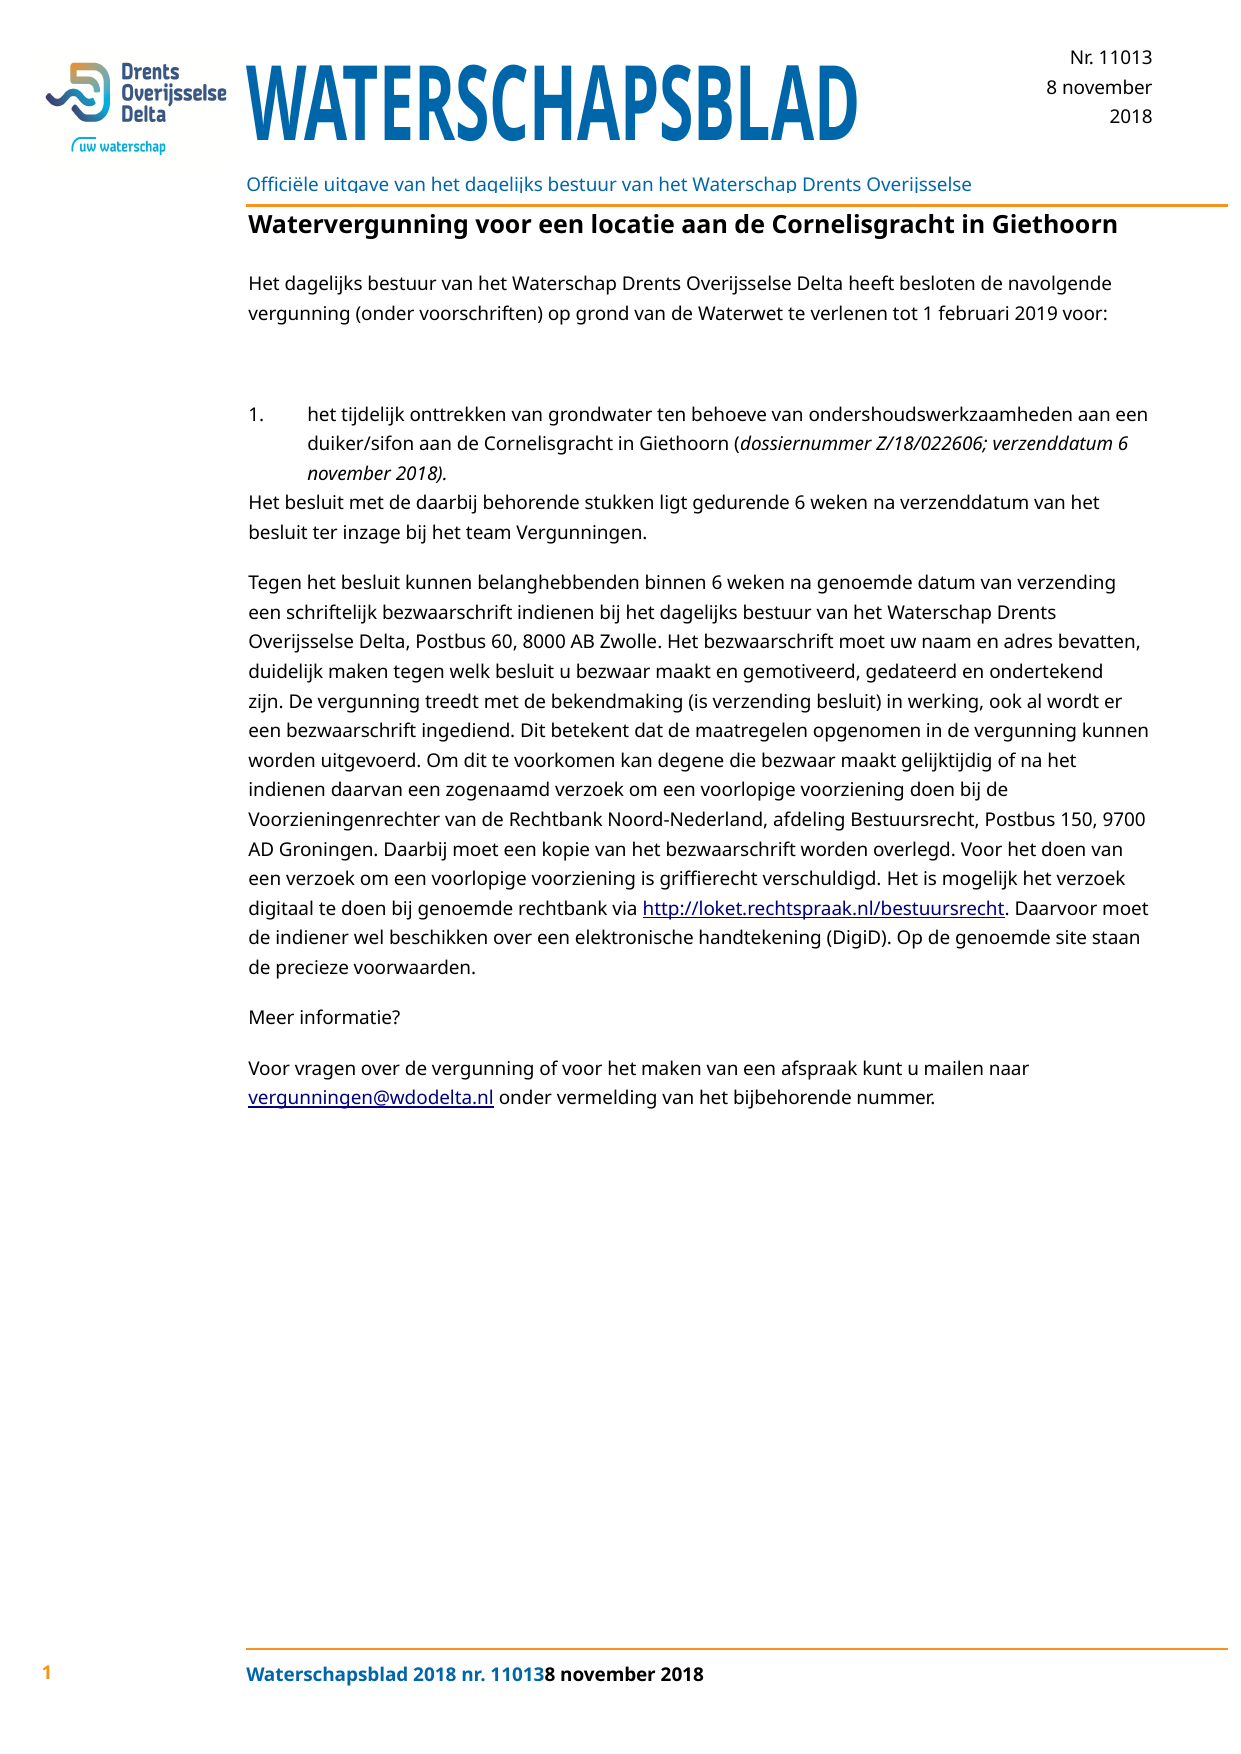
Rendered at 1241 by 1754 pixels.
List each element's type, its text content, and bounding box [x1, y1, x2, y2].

text Voor vragen over de vergunning of voor het maken van een afspraak kunt u mailen naar vergunningen@wdodelta.nl onder vermelding van het bijbehorende nummer. [248, 1055, 1152, 1110]
picture [41, 47, 231, 172]
text Het besluit met de daarbij behorende stukken ligt gedurende 6 weken na verzenddatum van het besluit ter inzage bij het team Vergunningen. [248, 489, 1152, 545]
text Het dagelijks bestuur van het Waterschap Drents Overijsselse Delta heeft besloten de navolgende vergunning (onder voorschriften) op grond van de Waterwet te verlenen tot 1 februari 2019 voor: [248, 270, 1152, 326]
text Watervergunning voor een locatie aan de Cornelisgracht in Giethoorn [248, 207, 1152, 241]
list het tijdelijk onttrekken van grondwater ten behoeve van ondershoudswerkzaamheden aan een duiker/sifon aan de Cornelisgracht in Giethoorn (dossiernummer Z/18/022606; verzenddatum 6 november 2018). [248, 401, 1152, 486]
text Meer informatie? [248, 1004, 1152, 1030]
text Tegen het besluit kunnen belanghebbenden binnen 6 weken na genoemde datum van verzending een schriftelijk bezwaarschrift indienen bij het dagelijks bestuur van het Waterschap Drents Overijsselse Delta, Postbus 60, 8000 AB Zwolle. Het bezwaarschrift moet uw naam en adres bevatten, duidelijk maken tegen welk besluit u bezwaar maakt en gemotiveerd, gedateerd en ondertekend zijn. De vergunning treedt met de bekendmaking (is verzending besluit) in werking, ook al wordt er een bezwaarschrift ingediend. Dit betekent dat de maatregelen opgenomen in de vergunning kunnen worden uitgevoerd. Om dit te voorkomen kan degene die bezwaar maakt gelijktijdig of na het indienen daarvan een zogenaamd verzoek om een voorlopige voorziening doen bij de Voorzieningenrechter van de Rechtbank Noord-Nederland, afdeling Bestuursrecht, Postbus 150, 9700 AD Groningen. Daarbij moet een kopie van het bezwaarschrift worden overlegd. Voor het doen van een verzoek om een voorlopige voorziening is griffierecht verschuldigd. Het is mogelijk het verzoek digitaal te doen bij genoemde rechtbank via http://loket.rechtspraak.nl/bestuursrecht. Daarvoor moet de indiener wel beschikken over een elektronische handtekening (DigiD). Op de genoemde site staan de precieze voorwaarden. [248, 569, 1152, 980]
